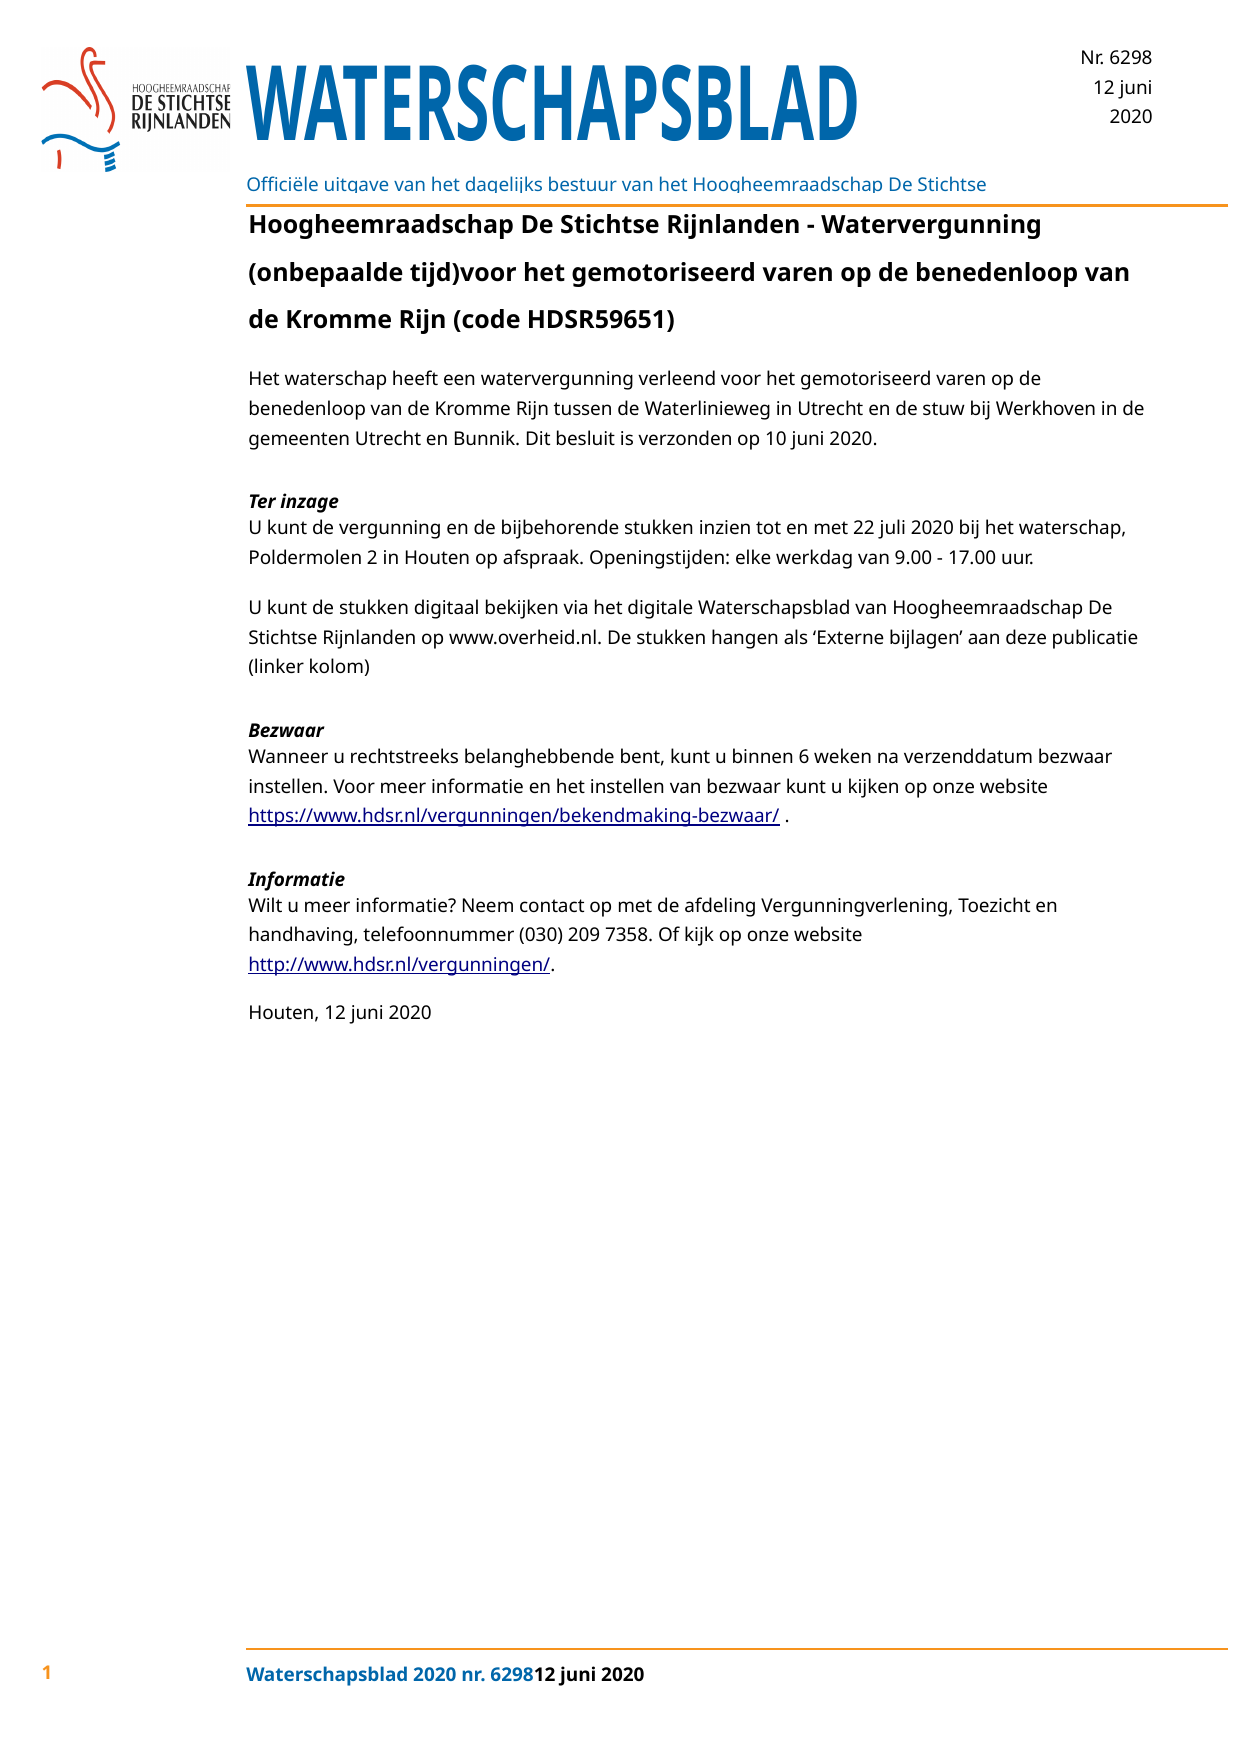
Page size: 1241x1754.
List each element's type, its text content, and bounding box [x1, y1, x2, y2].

text Hoogheemraadschap De Stichtse Rijnlanden - Watervergunning (onbepaalde tijd)voor het gemotoriseerd varen op de benedenloop van de Kromme Rijn (code HDSR59651) [248, 207, 1152, 336]
text U kunt de vergunning en de bijbehorende stukken inzien tot en met 22 juli 2020 bij het waterschap, Poldermolen 2 in Houten op afspraak. Openingstijden: elke werkdag van 9.00 - 17.00 uur. [248, 514, 1152, 570]
text Ter inzage [248, 489, 1152, 514]
text U kunt de stukken digitaal bekijken via het digitale Waterschapsblad van Hoogheemraadschap De Stichtse Rijnlanden op www.overheid.nl. De stukken hangen als ‘Externe bijlagen’ aan deze publicatie (linker kolom) [248, 594, 1152, 679]
text Informatie [248, 866, 1152, 892]
picture [41, 47, 231, 172]
text Bezwaar [248, 717, 1152, 743]
text Wilt u meer informatie? Neem contact op met de afdeling Vergunningverlening, Toezicht en handhaving, telefoonnummer (030) 209 7358. Of kijk op onze website http://www.hdsr.nl/vergunningen/. [248, 892, 1152, 977]
text Wanneer u rechtstreeks belanghebbende bent, kunt u binnen 6 weken na verzenddatum bezwaar instellen. Voor meer informatie en het instellen van bezwaar kunt u kijken op onze website https://www.hdsr.nl/vergunningen/bekendmaking-bezwaar/ . [248, 743, 1152, 828]
text Het waterschap heeft een watervergunning verleend voor het gemotoriseerd varen op de benedenloop van de Kromme Rijn tussen de Waterlinieweg in Utrecht en de stuw bij Werkhoven in de gemeenten Utrecht en Bunnik. Dit besluit is verzonden op 10 juni 2020. [248, 366, 1152, 450]
text Houten, 12 juni 2020 [248, 999, 1152, 1025]
